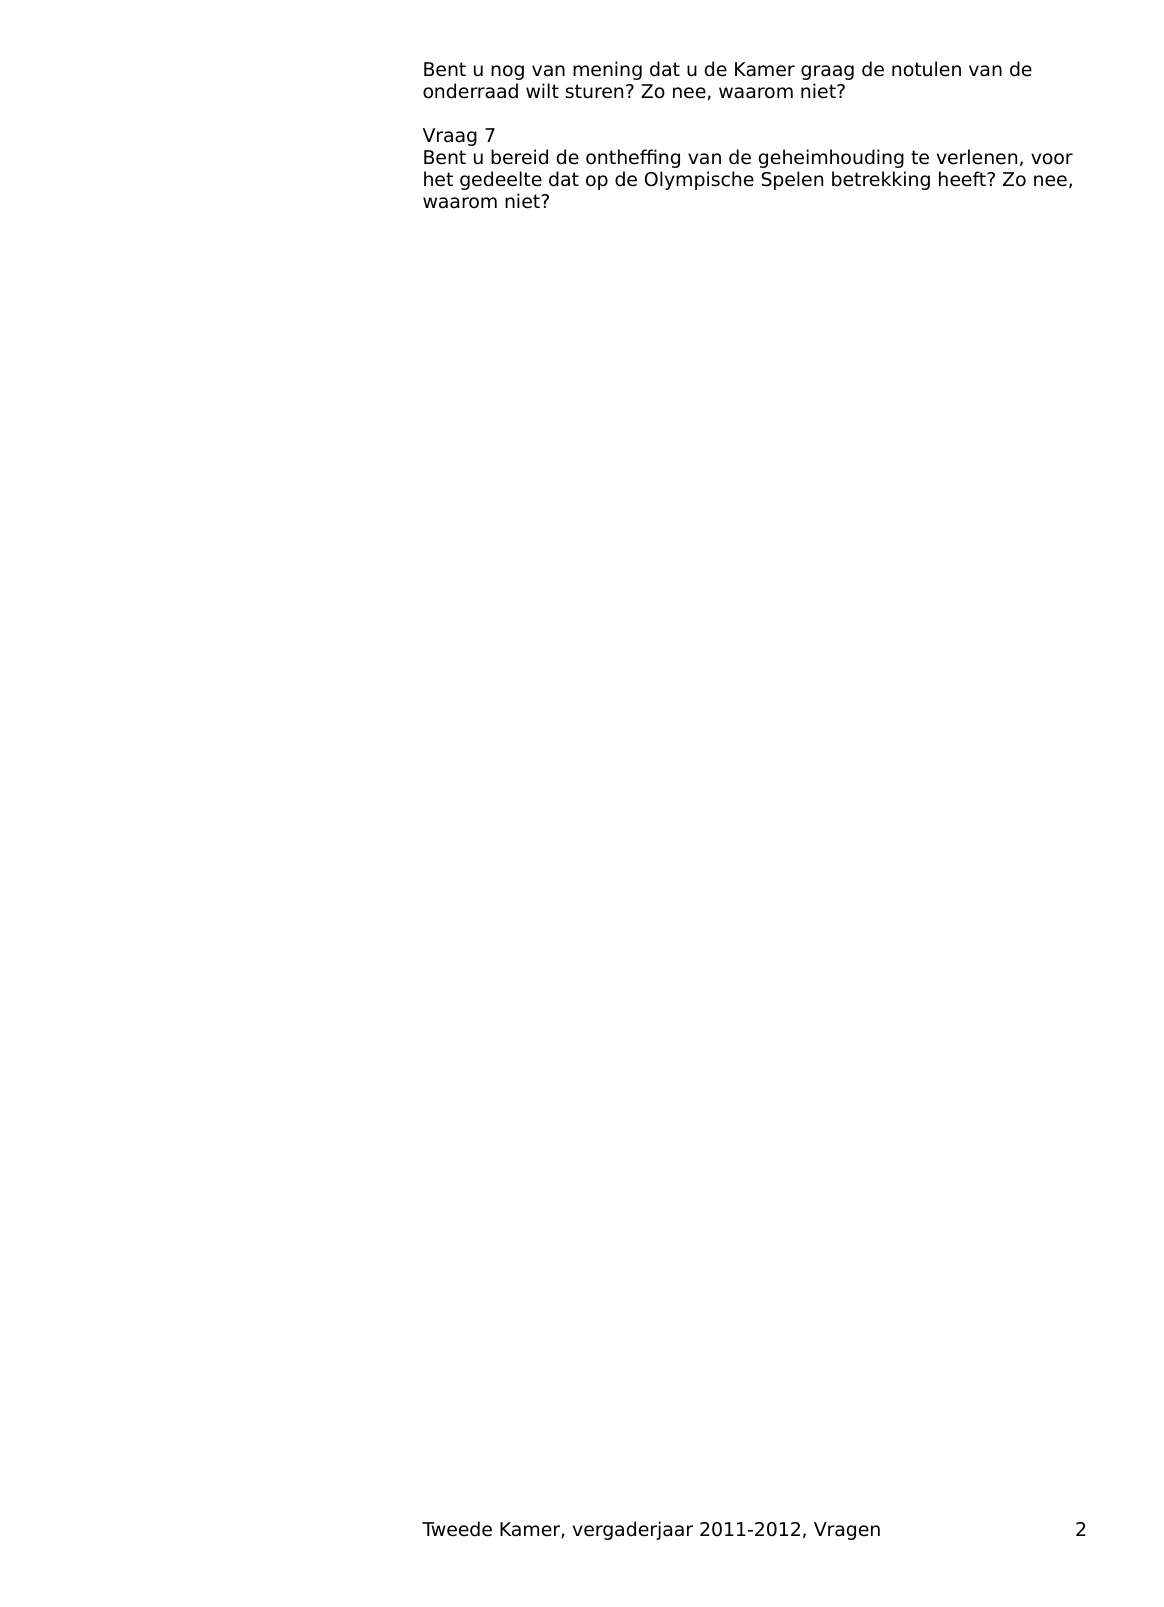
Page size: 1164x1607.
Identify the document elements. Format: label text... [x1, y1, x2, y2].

text Bent u nog van mening dat u de Kamer graag de notulen van de onderraad wilt sturen? Zo nee, waarom niet? [422, 59, 1087, 103]
text Vraag 7 [422, 125, 1087, 147]
text Bent u bereid de ontheffing van de geheimhouding te verlenen, voor het gedeelte dat op de Olympische Spelen betrekking heeft? Zo nee, waarom niet? [422, 147, 1087, 213]
